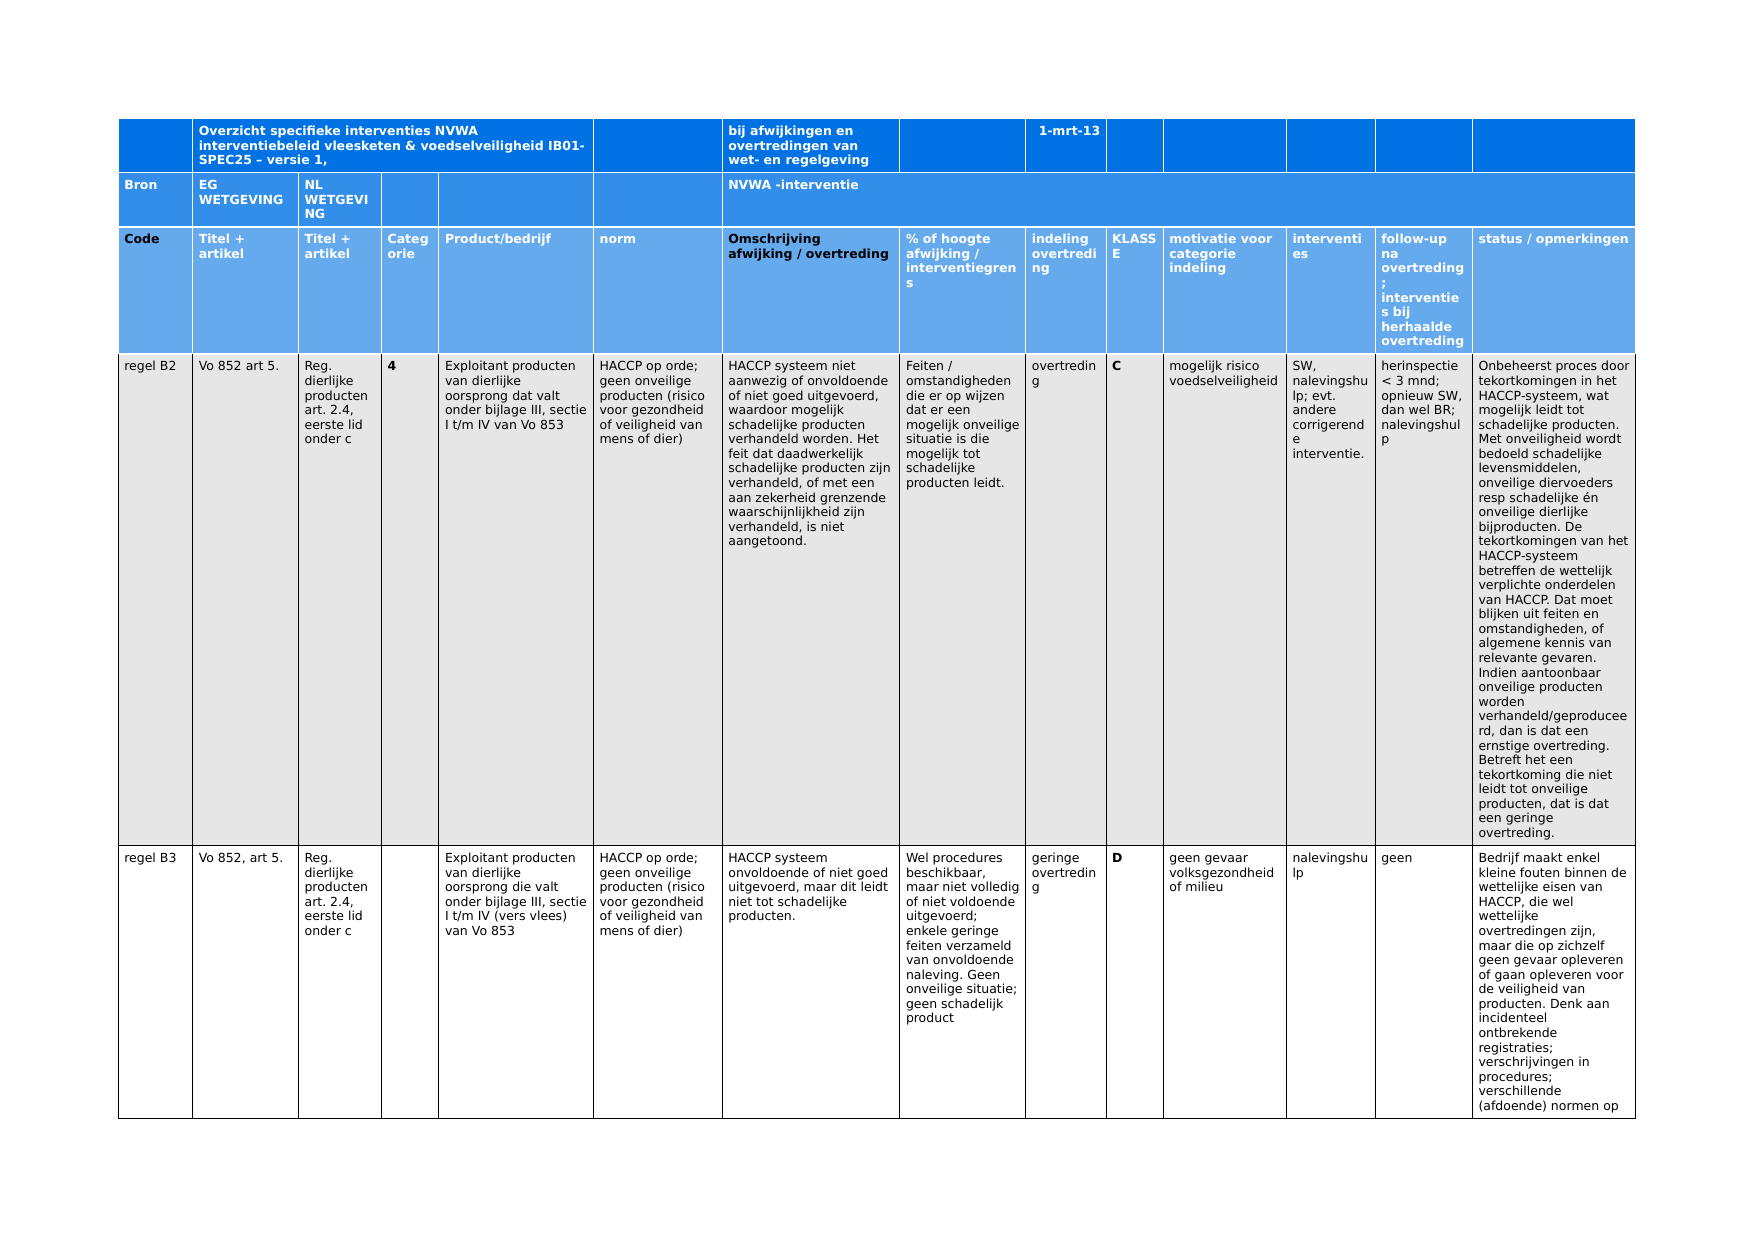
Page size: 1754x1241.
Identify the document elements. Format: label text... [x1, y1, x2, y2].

table_cell HACCP op orde; geen onveilige producten (risico voor gezondheid of veiligheid van mens of dier) [594, 355, 722, 845]
table_header bij afwijkingen en overtredingen van wet- en regelgeving [723, 119, 899, 172]
table_cell status / opmerkingen [1473, 228, 1635, 353]
table_cell indeling overtreding [1026, 228, 1106, 353]
table_cell norm [594, 228, 722, 353]
table_cell overtreding [1026, 355, 1106, 845]
table_cell EG WETGEVING [193, 173, 298, 226]
table_cell follow-up na overtreding; interventies bij herhaalde overtreding [1376, 228, 1472, 353]
table_cell nalevingshulp [1287, 846, 1375, 1118]
table_cell % of hoogte afwijking / interventiegrens [900, 228, 1025, 353]
table_cell Bedrijf maakt enkel kleine fouten binnen de wettelijke eisen van HACCP, die wel wettelijke overtredingen zijn, maar die op zichzelf geen gevaar opleveren of gaan opleveren voor de veiligheid van producten. Denk aan incidenteel ontbrekende registraties; verschrijvingen in procedures; verschillende (afdoende) normen op [1473, 846, 1635, 1118]
table_cell [439, 173, 593, 226]
table_header [119, 119, 192, 172]
table_header [1473, 119, 1635, 172]
table_cell HACCP systeem niet aanwezig of onvoldoende of niet goed uitgevoerd, waardoor mogelijk schadelijke producten verhandeld worden. Het feit dat daadwerkelijk schadelijke producten zijn verhandeld, of met een aan zekerheid grenzende waarschijnlijkheid zijn verhandeld, is niet aangetoond. [723, 355, 899, 845]
table_cell geen gevaar volksgezondheid of milieu [1164, 846, 1286, 1118]
table_cell Vo 852, art 5. [193, 846, 298, 1118]
table_cell mogelijk risico voedselveiligheid [1164, 355, 1286, 845]
table_cell Product/bedrijf [439, 228, 593, 353]
table_cell Reg. dierlijke producten art. 2.4, eerste lid onder c [299, 355, 381, 845]
table_cell Categorie [382, 228, 438, 353]
table_cell HACCP systeem onvoldoende of niet goed uitgevoerd, maar dit leidt niet tot schadelijke producten. [723, 846, 899, 1118]
table_header [1287, 119, 1375, 172]
table_cell Vo 852 art 5. [193, 355, 298, 845]
table_cell Onbeheerst proces door tekortkomingen in het HACCP-systeem, wat mogelijk leidt tot schadelijke producten. Met onveiligheid wordt bedoeld schadelijke levensmiddelen, onveilige diervoeders resp schadelijke én onveilige dierlijke bijproducten. De tekortkomingen van het HACCP-systeem betreffen de wettelijk verplichte onderdelen van HACCP. Dat moet blijken uit feiten en omstandigheden, of algemene kennis van relevante gevaren. Indien aantoonbaar onveilige producten worden verhandeld/geproduceerd, dan is dat een ernstige overtreding. Betreft het een tekortkoming die niet leidt tot onveilige producten, dat is dat een geringe overtreding. [1473, 355, 1635, 845]
table_cell HACCP op orde; geen onveilige producten (risico voor gezondheid of veiligheid van mens of dier) [594, 846, 722, 1118]
table_cell Exploitant producten van dierlijke oorsprong die valt onder bijlage III, sectie I t/m IV (vers vlees) van Vo 853 [439, 846, 593, 1118]
table_header Overzicht specifieke interventies NVWA interventiebeleid vleesketen & voedselveiligheid IB01-SPEC25 – versie 1, [193, 119, 593, 172]
table_cell Bron [119, 173, 192, 226]
table_cell 4 [382, 355, 438, 845]
table_cell [382, 173, 438, 226]
table_header [1164, 119, 1286, 172]
table_cell geen [1376, 846, 1472, 1118]
table_cell Titel + artikel [193, 228, 298, 353]
table_cell NL WETGEVING [299, 173, 381, 226]
table_cell Code [119, 228, 192, 353]
table_header [1376, 119, 1472, 172]
table_cell C [1107, 355, 1163, 845]
table_cell motivatie voor categorie indeling [1164, 228, 1286, 353]
table_header 1-mrt-13 [1026, 119, 1106, 172]
table_cell herinspectie < 3 mnd; opnieuw SW, dan wel BR; nalevingshulp [1376, 355, 1472, 845]
table_cell D [1107, 846, 1163, 1118]
table_cell Titel + artikel [299, 228, 381, 353]
table_cell NVWA -interventie [723, 173, 1635, 226]
table_cell Reg. dierlijke producten art. 2.4, eerste lid onder c [299, 846, 381, 1118]
table_cell Wel procedures beschikbaar, maar niet volledig of niet voldoende uitgevoerd; enkele geringe feiten verzameld van onvoldoende naleving. Geen onveilige situatie; geen schadelijk product [900, 846, 1025, 1118]
table_header [594, 119, 722, 172]
table_cell [382, 846, 438, 1118]
table_header [1107, 119, 1163, 172]
table_cell regel B3 [119, 846, 192, 1118]
table_cell [594, 173, 722, 226]
table_cell Feiten / omstandigheden die er op wijzen dat er een mogelijk onveilige situatie is die mogelijk tot schadelijke producten leidt. [900, 355, 1025, 845]
table_cell interventies [1287, 228, 1375, 353]
table_cell Omschrijving afwijking / overtreding [723, 228, 899, 353]
table_cell KLASSE [1107, 228, 1163, 353]
table_cell geringe overtreding [1026, 846, 1106, 1118]
table_cell Exploitant producten van dierlijke oorsprong dat valt onder bijlage III, sectie I t/m IV van Vo 853 [439, 355, 593, 845]
table_cell SW, nalevingshulp; evt. andere corrigerende interventie. [1287, 355, 1375, 845]
table_header [900, 119, 1025, 172]
table_cell regel B2 [119, 355, 192, 845]
